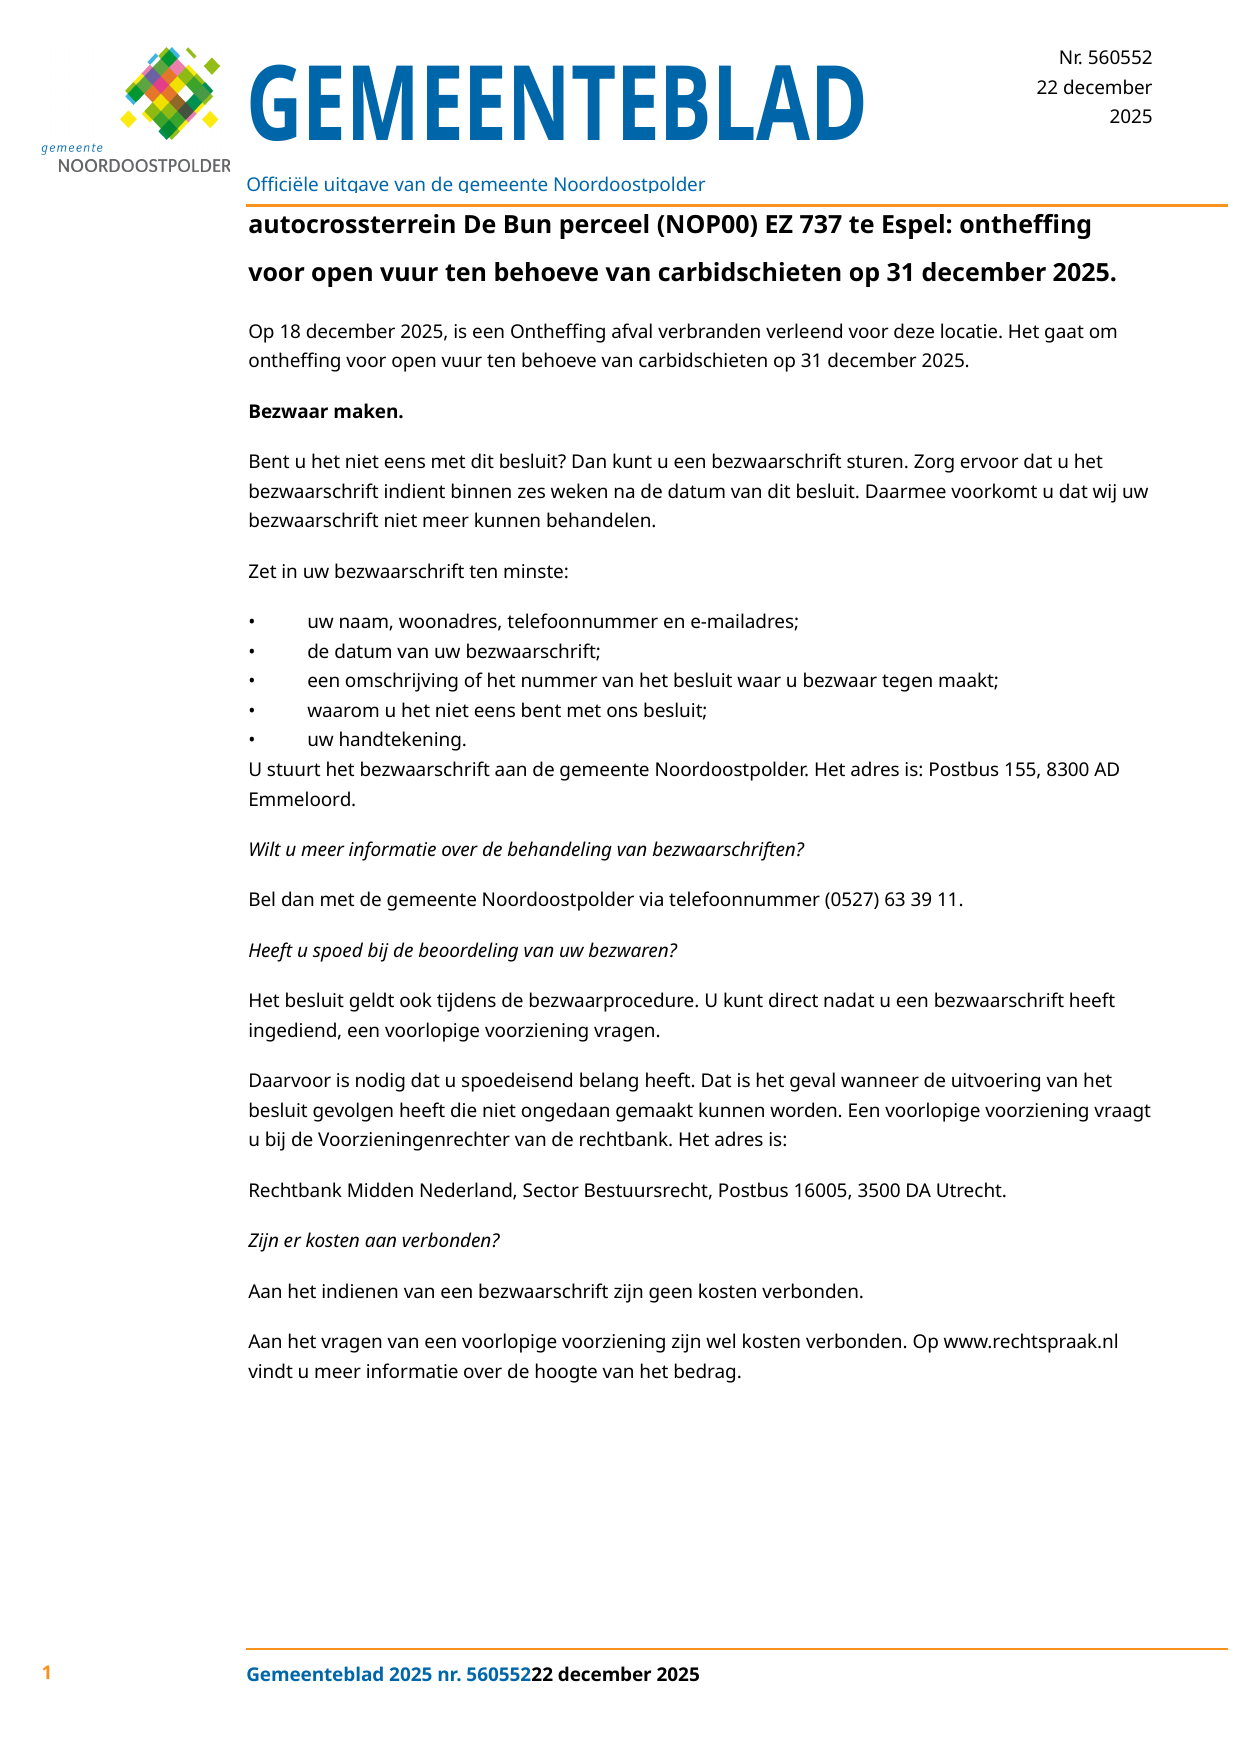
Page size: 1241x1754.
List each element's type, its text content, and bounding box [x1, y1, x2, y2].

text U stuurt het bezwaarschrift aan de gemeente Noordoostpolder. Het adres is: Postbus 155, 8300 AD Emmeloord. [248, 756, 1152, 812]
list een omschrijving of het nummer van het besluit waar u bezwaar tegen maakt; [248, 667, 1152, 693]
list uw naam, woonadres, telefoonnummer en e-mailadres; [248, 608, 1152, 634]
text Zet in uw bezwaarschrift ten minste: [248, 558, 1152, 584]
text Op 18 december 2025, is een Ontheffing afval verbranden verleend voor deze locatie. Het gaat om ontheffing voor open vuur ten behoeve van carbidschieten op 31 december 2025. [248, 318, 1152, 373]
text Rechtbank Midden Nederland, Sector Bestuursrecht, Postbus 16005, 3500 DA Utrecht. [248, 1177, 1152, 1203]
text Daarvoor is nodig dat u spoedeisend belang heeft. Dat is het geval wanneer de uitvoering van het besluit gevolgen heeft die niet ongedaan gemaakt kunnen worden. Een voorlopige voorziening vraagt u bij de Voorzieningenrechter van de rechtbank. Het adres is: [248, 1067, 1152, 1152]
text Bel dan met de gemeente Noordoostpolder via telefoonnummer (0527) 63 39 11. [248, 887, 1152, 912]
text Bezwaar maken. [248, 398, 1152, 424]
picture [41, 47, 231, 172]
text Aan het indienen van een bezwaarschrift zijn geen kosten verbonden. [248, 1278, 1152, 1304]
list uw handtekening. [248, 727, 1152, 752]
text Het besluit geldt ook tijdens de bezwaarprocedure. U kunt direct nadat u een bezwaarschrift heeft ingediend, een voorlopige voorziening vragen. [248, 987, 1152, 1043]
text Wilt u meer informatie over de behandeling van bezwaarschriften? [248, 836, 1152, 862]
text Zijn er kosten aan verbonden? [248, 1227, 1152, 1253]
text Heeft u spoed bij de beoordeling van uw bezwaren? [248, 937, 1152, 963]
text Bent u het niet eens met dit besluit? Dan kunt u een bezwaarschrift sturen. Zorg ervoor dat u het bezwaarschrift indient binnen zes weken na de datum van dit besluit. Daarmee voorkomt u dat wij uw bezwaarschrift niet meer kunnen behandelen. [248, 448, 1152, 533]
text Aan het vragen van een voorlopige voorziening zijn wel kosten verbonden. Op www.rechtspraak.nl vindt u meer informatie over de hoogte van het bedrag. [248, 1328, 1152, 1384]
text autocrossterrein De Bun perceel (NOP00) EZ 737 te Espel: ontheffing voor open vuur ten behoeve van carbidschieten op 31 december 2025. [248, 207, 1152, 288]
list waarom u het niet eens bent met ons besluit; [248, 697, 1152, 723]
list de datum van uw bezwaarschrift; [248, 638, 1152, 664]
